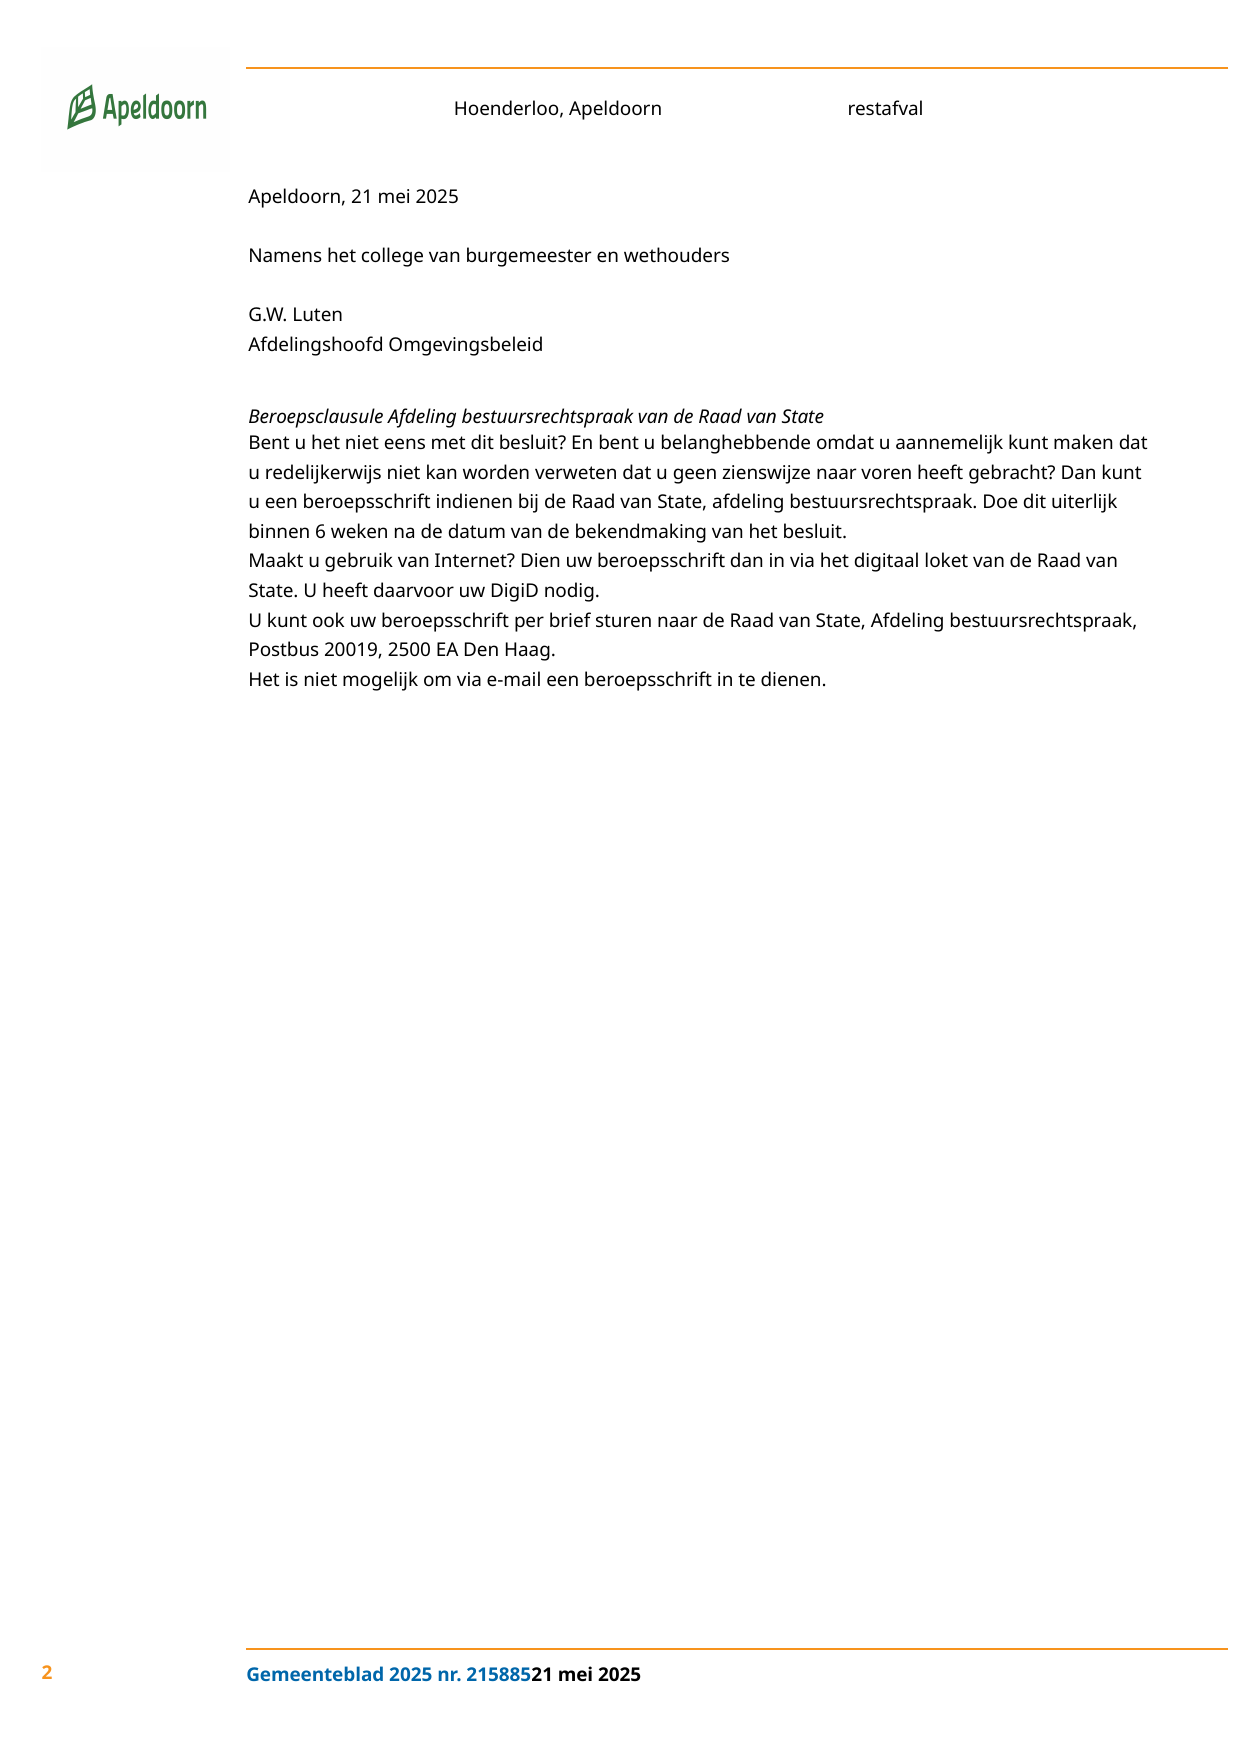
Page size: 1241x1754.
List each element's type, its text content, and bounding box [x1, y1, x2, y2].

text Maakt u gebruik van Internet? Dien uw beroepsschrift dan in via het digitaal loket van de Raad van State. U heeft daarvoor uw DigiD nodig. [248, 548, 1152, 603]
text U kunt ook uw beroepsschrift per brief sturen naar de Raad van State, Afdeling bestuursrechtspraak, Postbus 20019, 2500 EA Den Haag. [248, 607, 1152, 662]
text Het is niet mogelijk om via e-mail een beroepsschrift in te dienen. [248, 666, 1152, 692]
table_cell restafval [848, 95, 1152, 121]
picture [41, 47, 231, 172]
text Afdelingshoofd Omgevingsbeleid [248, 331, 1152, 357]
text Namens het college van burgemeester en wethouders [248, 242, 1152, 268]
table_cell Hoenderloo, Apeldoorn [454, 95, 847, 121]
text Bent u het niet eens met dit besluit? En bent u belanghebbende omdat u aannemelijk kunt maken dat u redelijkerwijs niet kan worden verweten dat u geen zienswijze naar voren heeft gebracht? Dan kunt u een beroepsschrift indienen bij de Raad van State, afdeling bestuursrechtspraak. Doe dit uiterlijk binnen 6 weken na de datum van de bekendmaking van het besluit. [248, 429, 1152, 544]
text G.W. Luten [248, 301, 1152, 327]
table_cell [248, 95, 454, 121]
text Apeldoorn, 21 mei 2025 [248, 183, 1152, 209]
text Beroepsclausule Afdeling bestuursrechtspraak van de Raad van State [248, 403, 1152, 429]
